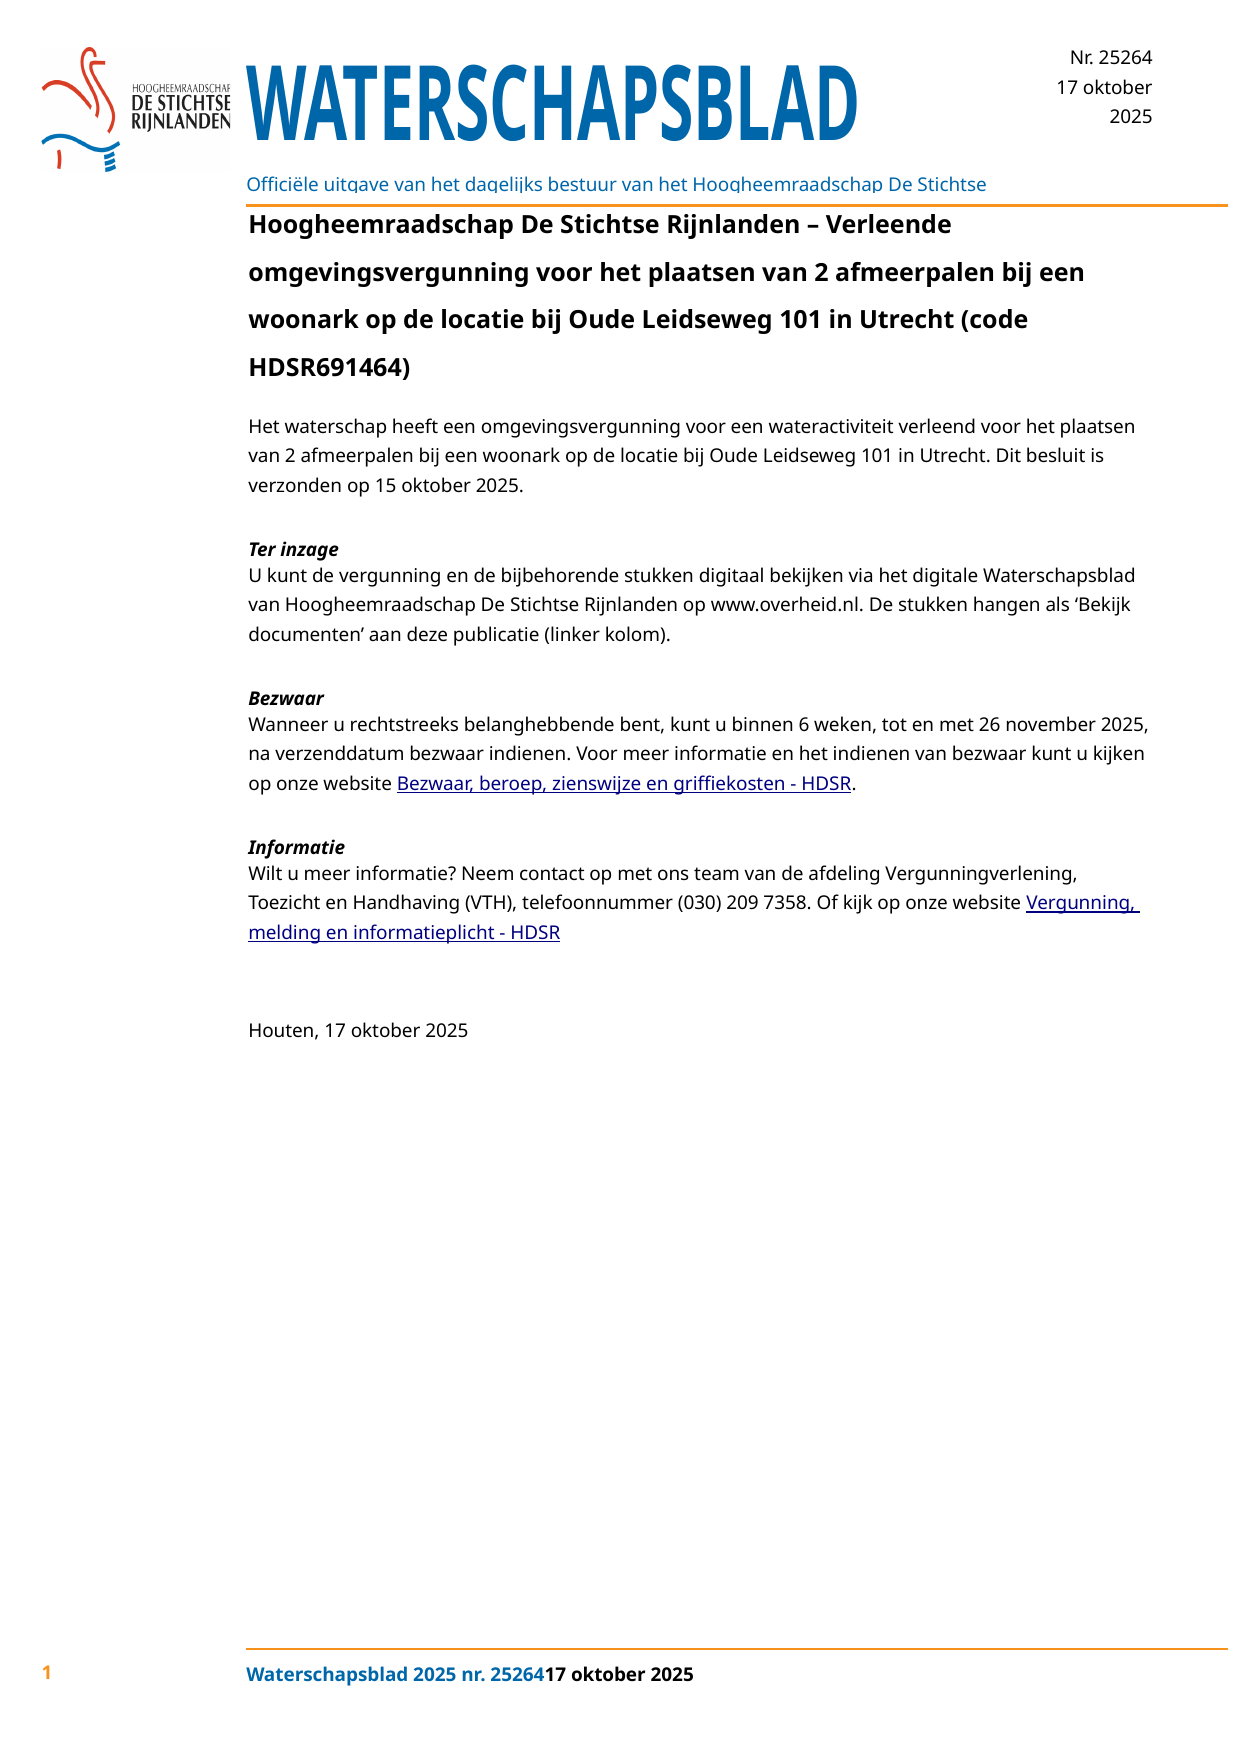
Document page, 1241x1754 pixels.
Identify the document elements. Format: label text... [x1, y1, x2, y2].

text Hoogheemraadschap De Stichtse Rijnlanden – Verleende omgevingsvergunning voor het plaatsen van 2 afmeerpalen bij een woonark op de locatie bij Oude Leidseweg 101 in Utrecht (code HDSR691464) [248, 207, 1152, 384]
text U kunt de vergunning en de bijbehorende stukken digitaal bekijken via het digitale Waterschapsblad van Hoogheemraadschap De Stichtse Rijnlanden op www.overheid.nl. De stukken hangen als ‘Bekijk documenten’ aan deze publicatie (linker kolom). [248, 562, 1152, 647]
text Houten, 17 oktober 2025 [248, 1017, 1152, 1043]
text Bezwaar [248, 685, 1152, 711]
text Informatie [248, 834, 1152, 860]
picture [41, 47, 231, 172]
text Wanneer u rechtstreeks belanghebbende bent, kunt u binnen 6 weken, tot en met 26 november 2025, na verzenddatum bezwaar indienen. Voor meer informatie en het indienen van bezwaar kunt u kijken op onze website Bezwaar, beroep, zienswijze en griffiekosten - HDSR. [248, 711, 1152, 796]
text Ter inzage [248, 536, 1152, 562]
text Wilt u meer informatie? Neem contact op met ons team van de afdeling Vergunningverlening, Toezicht en Handhaving (VTH), telefoonnummer (030) 209 7358. Of kijk op onze website Vergunning, melding en informatieplicht - HDSR [248, 860, 1152, 944]
text Het waterschap heeft een omgevingsvergunning voor een wateractiviteit verleend voor het plaatsen van 2 afmeerpalen bij een woonark op de locatie bij Oude Leidseweg 101 in Utrecht. Dit besluit is verzonden op 15 oktober 2025. [248, 413, 1152, 498]
